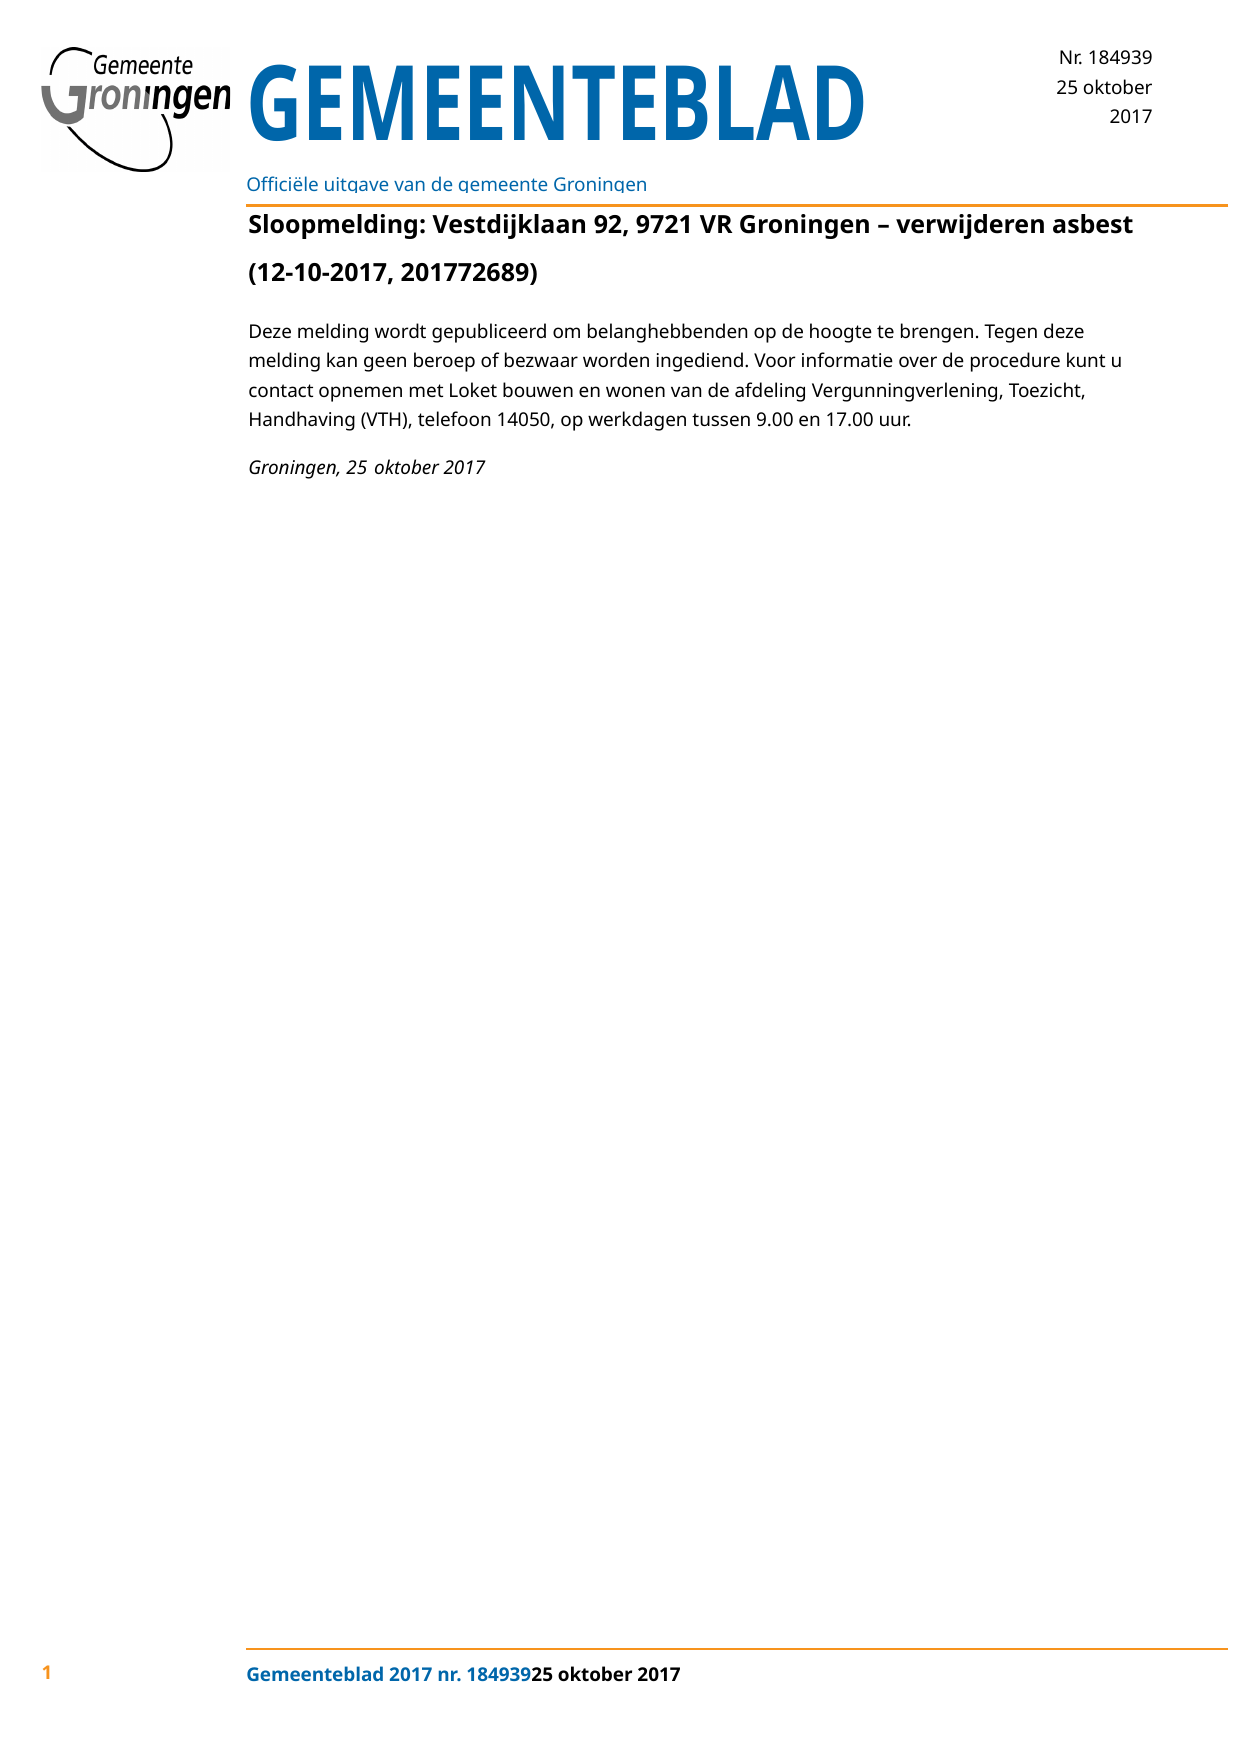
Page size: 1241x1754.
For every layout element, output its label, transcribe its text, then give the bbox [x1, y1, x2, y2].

text Sloopmelding: Vestdijklaan 92, 9721 VR Groningen – verwijderen asbest (12-10-2017, 201772689) [248, 207, 1152, 288]
text Groningen, 25 oktober 2017 [248, 454, 1152, 480]
text Deze melding wordt gepubliceerd om belanghebbenden op de hoogte te brengen. Tegen deze melding kan geen beroep of bezwaar worden ingediend. Voor informatie over de procedure kunt u contact opnemen met Loket bouwen en wonen van de afdeling Vergunningverlening, Toezicht, Handhaving (VTH), telefoon 14050, op werkdagen tussen 9.00 en 17.00 uur. [248, 318, 1152, 432]
picture [41, 47, 231, 172]
